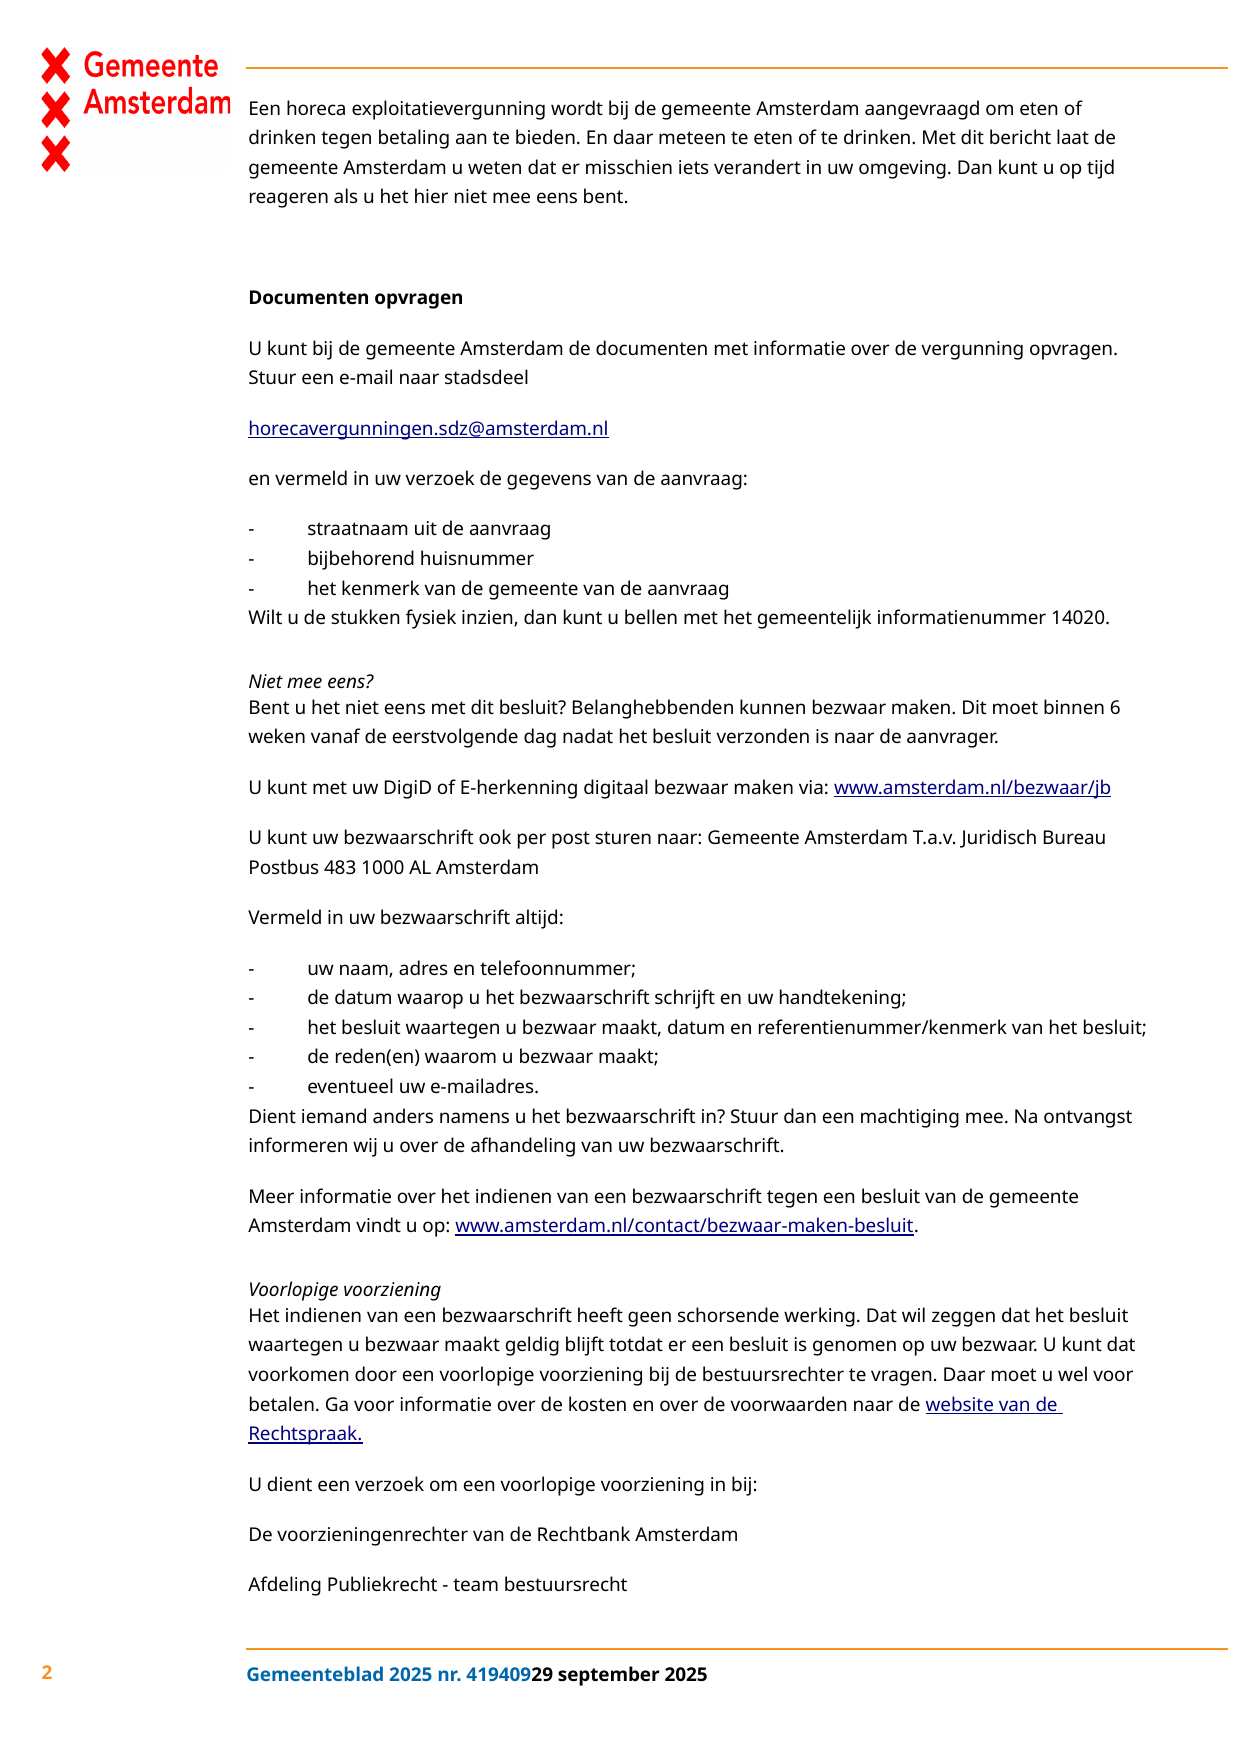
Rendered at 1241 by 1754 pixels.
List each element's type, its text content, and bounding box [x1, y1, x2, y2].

list de datum waarop u het bezwaarschrift schrijft en uw handtekening; [248, 984, 1152, 1010]
text Niet mee eens? [248, 668, 1152, 694]
text Meer informatie over het indienen van een bezwaarschrift tegen een besluit van de gemeente Amsterdam vindt u op: www.amsterdam.nl/contact/bezwaar-maken-besluit. [248, 1183, 1152, 1238]
text Wilt u de stukken fysiek inzien, dan kunt u bellen met het gemeentelijk informatienummer 14020. [248, 604, 1152, 630]
text Het indienen van een bezwaarschrift heeft geen schorsende werking. Dat wil zeggen dat het besluit waartegen u bezwaar maakt geldig blijft totdat er een besluit is genomen op uw bezwaar. U kunt dat voorkomen door een voorlopige voorziening bij de bestuursrechter te vragen. Daar moet u wel voor betalen. Ga voor informatie over de kosten en over de voorwaarden naar de website van de Rechtspraak. [248, 1302, 1152, 1446]
picture [41, 47, 231, 172]
list uw naam, adres en telefoonnummer; [248, 955, 1152, 981]
text U kunt bij de gemeente Amsterdam de documenten met informatie over de vergunning opvragen. Stuur een e-mail naar stadsdeel [248, 335, 1152, 390]
text en vermeld in uw verzoek de gegevens van de aanvraag: [248, 465, 1152, 491]
text Afdeling Publiekrecht - team bestuursrecht [248, 1572, 1152, 1597]
text Dient iemand anders namens u het bezwaarschrift in? Stuur dan een machtiging mee. Na ontvangst informeren wij u over de afhandeling van uw bezwaarschrift. [248, 1103, 1152, 1158]
text Voorlopige voorziening [248, 1276, 1152, 1302]
text Een horeca exploitatievergunning wordt bij de gemeente Amsterdam aangevraagd om eten of drinken tegen betaling aan te bieden. En daar meteen te eten of te drinken. Met dit bericht laat de gemeente Amsterdam u weten dat er misschien iets verandert in uw omgeving. Dan kunt u op tijd reageren als u het hier niet mee eens bent. [248, 95, 1152, 209]
text U dient een verzoek om een voorlopige voorziening in bij: [248, 1471, 1152, 1497]
text Bent u het niet eens met dit besluit? Belanghebbenden kunnen bezwaar maken. Dit moet binnen 6 weken vanaf de eerstvolgende dag nadat het besluit verzonden is naar de aanvrager. [248, 694, 1152, 749]
list de reden(en) waarom u bezwaar maakt; [248, 1044, 1152, 1069]
text U kunt met uw DigiD of E-herkenning digitaal bezwaar maken via: www.amsterdam.nl/bezwaar/jb [248, 774, 1152, 800]
text U kunt uw bezwaarschrift ook per post sturen naar: Gemeente Amsterdam T.a.v. Juridisch Bureau Postbus 483 1000 AL Amsterdam [248, 824, 1152, 880]
list het besluit waartegen u bezwaar maakt, datum en referentienummer/kenmerk van het besluit; [248, 1014, 1152, 1040]
text Documenten opvragen [248, 284, 1152, 310]
text Vermeld in uw bezwaarschrift altijd: [248, 904, 1152, 930]
list bijbehorend huisnummer [248, 545, 1152, 571]
text De voorzieningenrechter van de Rechtbank Amsterdam [248, 1521, 1152, 1547]
list straatnaam uit de aanvraag [248, 516, 1152, 541]
list eventueel uw e-mailadres. [248, 1073, 1152, 1099]
text horecavergunningen.sdz@amsterdam.nl [248, 415, 1152, 441]
list het kenmerk van de gemeente van de aanvraag [248, 575, 1152, 601]
